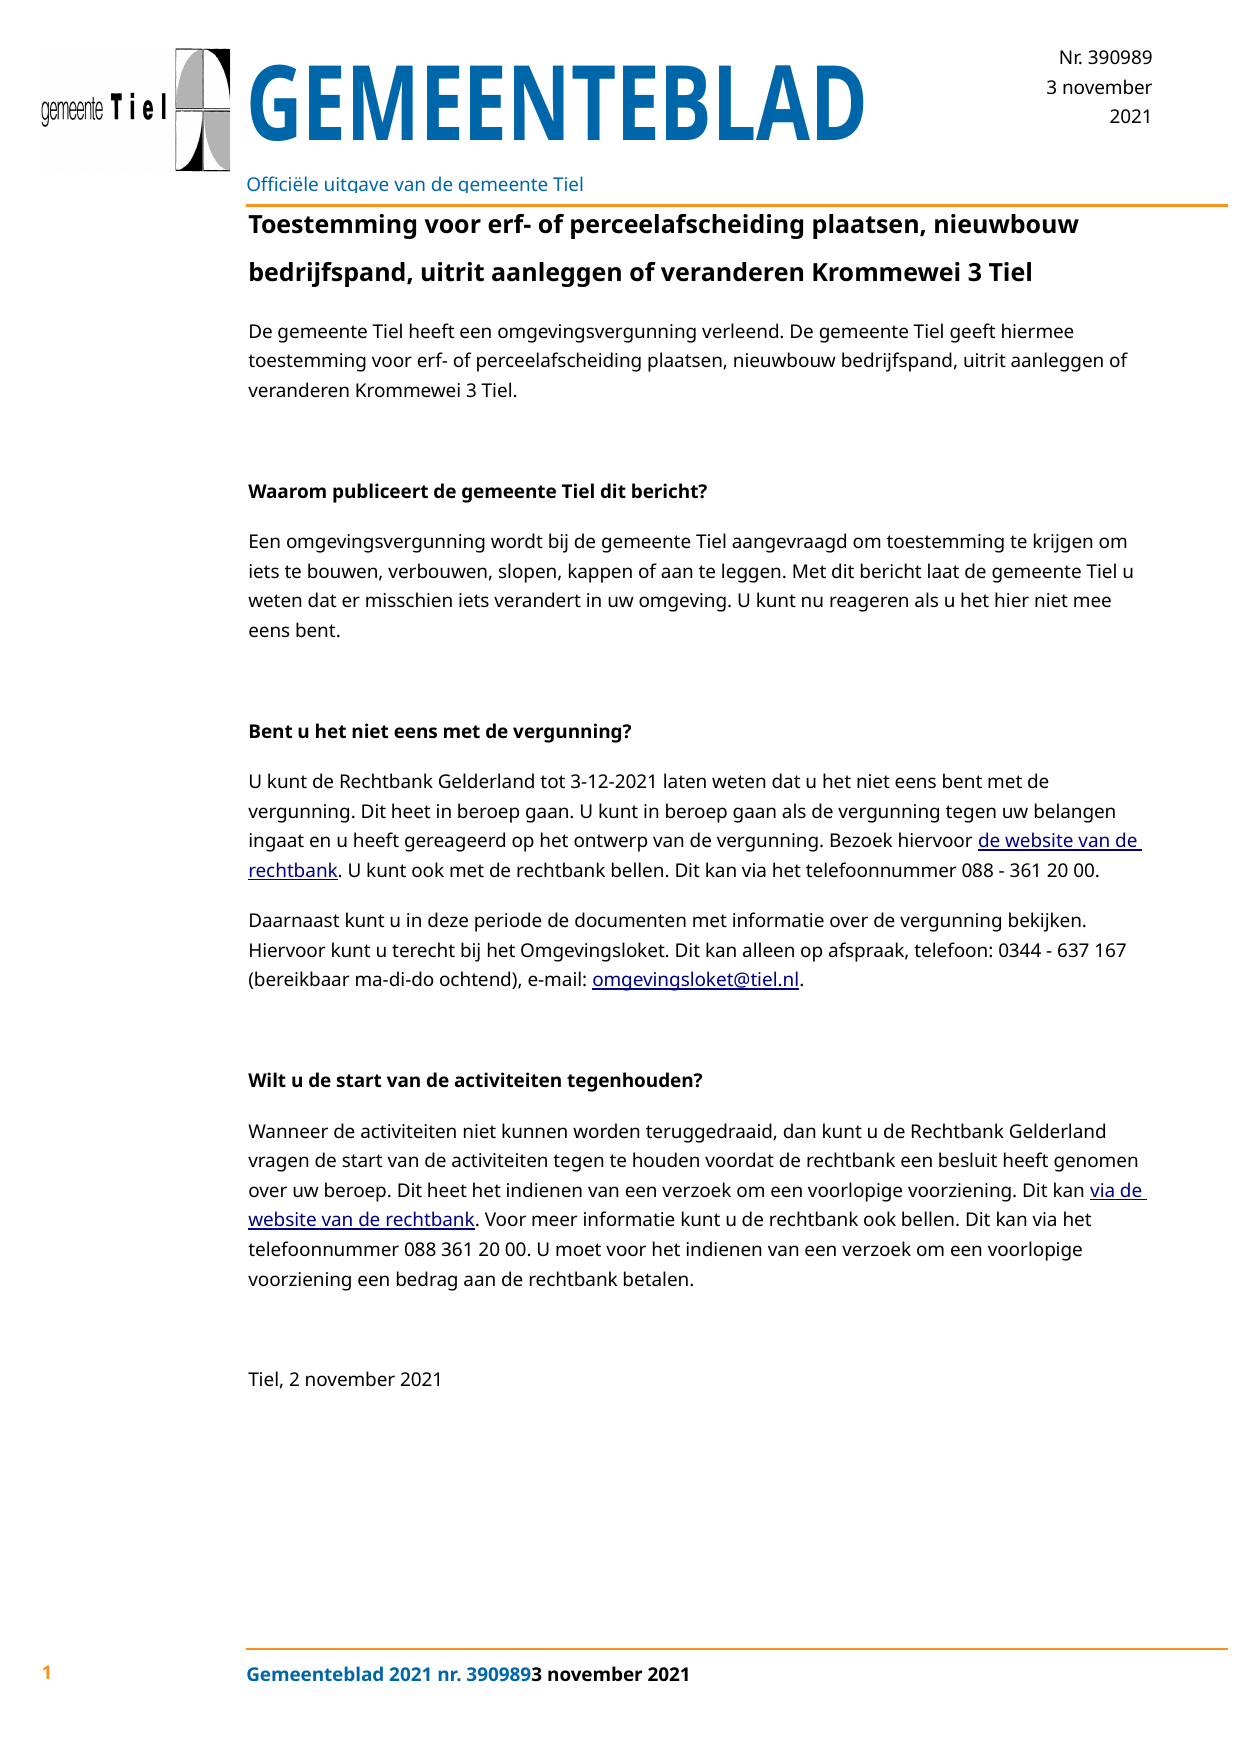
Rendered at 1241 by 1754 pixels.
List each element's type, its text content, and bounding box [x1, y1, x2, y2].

text U kunt de Rechtbank Gelderland tot 3-12-2021 laten weten dat u het niet eens bent met de vergunning. Dit heet in beroep gaan. U kunt in beroep gaan als de vergunning tegen uw belangen ingaat en u heeft gereageerd op het ontwerp van de vergunning. Bezoek hiervoor de website van de rechtbank. U kunt ook met de rechtbank bellen. Dit kan via het telefoonnummer 088 - 361 20 00. [248, 768, 1152, 883]
text Bent u het niet eens met de vergunning? [248, 718, 1152, 744]
text Daarnaast kunt u in deze periode de documenten met informatie over de vergunning bekijken. Hiervoor kunt u terecht bij het Omgevingsloket. Dit kan alleen op afspraak, telefoon: 0344 - 637 167 (bereikbaar ma-di-do ochtend), e-mail: omgevingsloket@tiel.nl. [248, 907, 1152, 992]
text Waarom publiceert de gemeente Tiel dit bericht? [248, 478, 1152, 504]
text Toestemming voor erf- of perceelafscheiding plaatsen, nieuwbouw bedrijfspand, uitrit aanleggen of veranderen Krommewei 3 Tiel [248, 207, 1152, 288]
text Wanneer de activiteiten niet kunnen worden teruggedraaid, dan kunt u de Rechtbank Gelderland vragen de start van de activiteiten tegen te houden voordat de rechtbank een besluit heeft genomen over uw beroep. Dit heet het indienen van een verzoek om een voorlopige voorziening. Dit kan via de website van de rechtbank. Voor meer informatie kunt u de rechtbank ook bellen. Dit kan via het telefoonnummer 088 361 20 00. U moet voor het indienen van een verzoek om een voorlopige voorziening een bedrag aan de rechtbank betalen. [248, 1118, 1152, 1292]
text De gemeente Tiel heeft een omgevingsvergunning verleend. De gemeente Tiel geeft hiermee toestemming voor erf- of perceelafscheiding plaatsen, nieuwbouw bedrijfspand, uitrit aanleggen of veranderen Krommewei 3 Tiel. [248, 318, 1152, 403]
text Wilt u de start van de activiteiten tegenhouden? [248, 1067, 1152, 1093]
text Een omgevingsvergunning wordt bij de gemeente Tiel aangevraagd om toestemming te krijgen om iets te bouwen, verbouwen, slopen, kappen of aan te leggen. Met dit bericht laat de gemeente Tiel u weten dat er misschien iets verandert in uw omgeving. U kunt nu reageren als u het hier niet mee eens bent. [248, 528, 1152, 643]
picture [41, 47, 231, 172]
text Tiel, 2 november 2021 [248, 1367, 1152, 1392]
